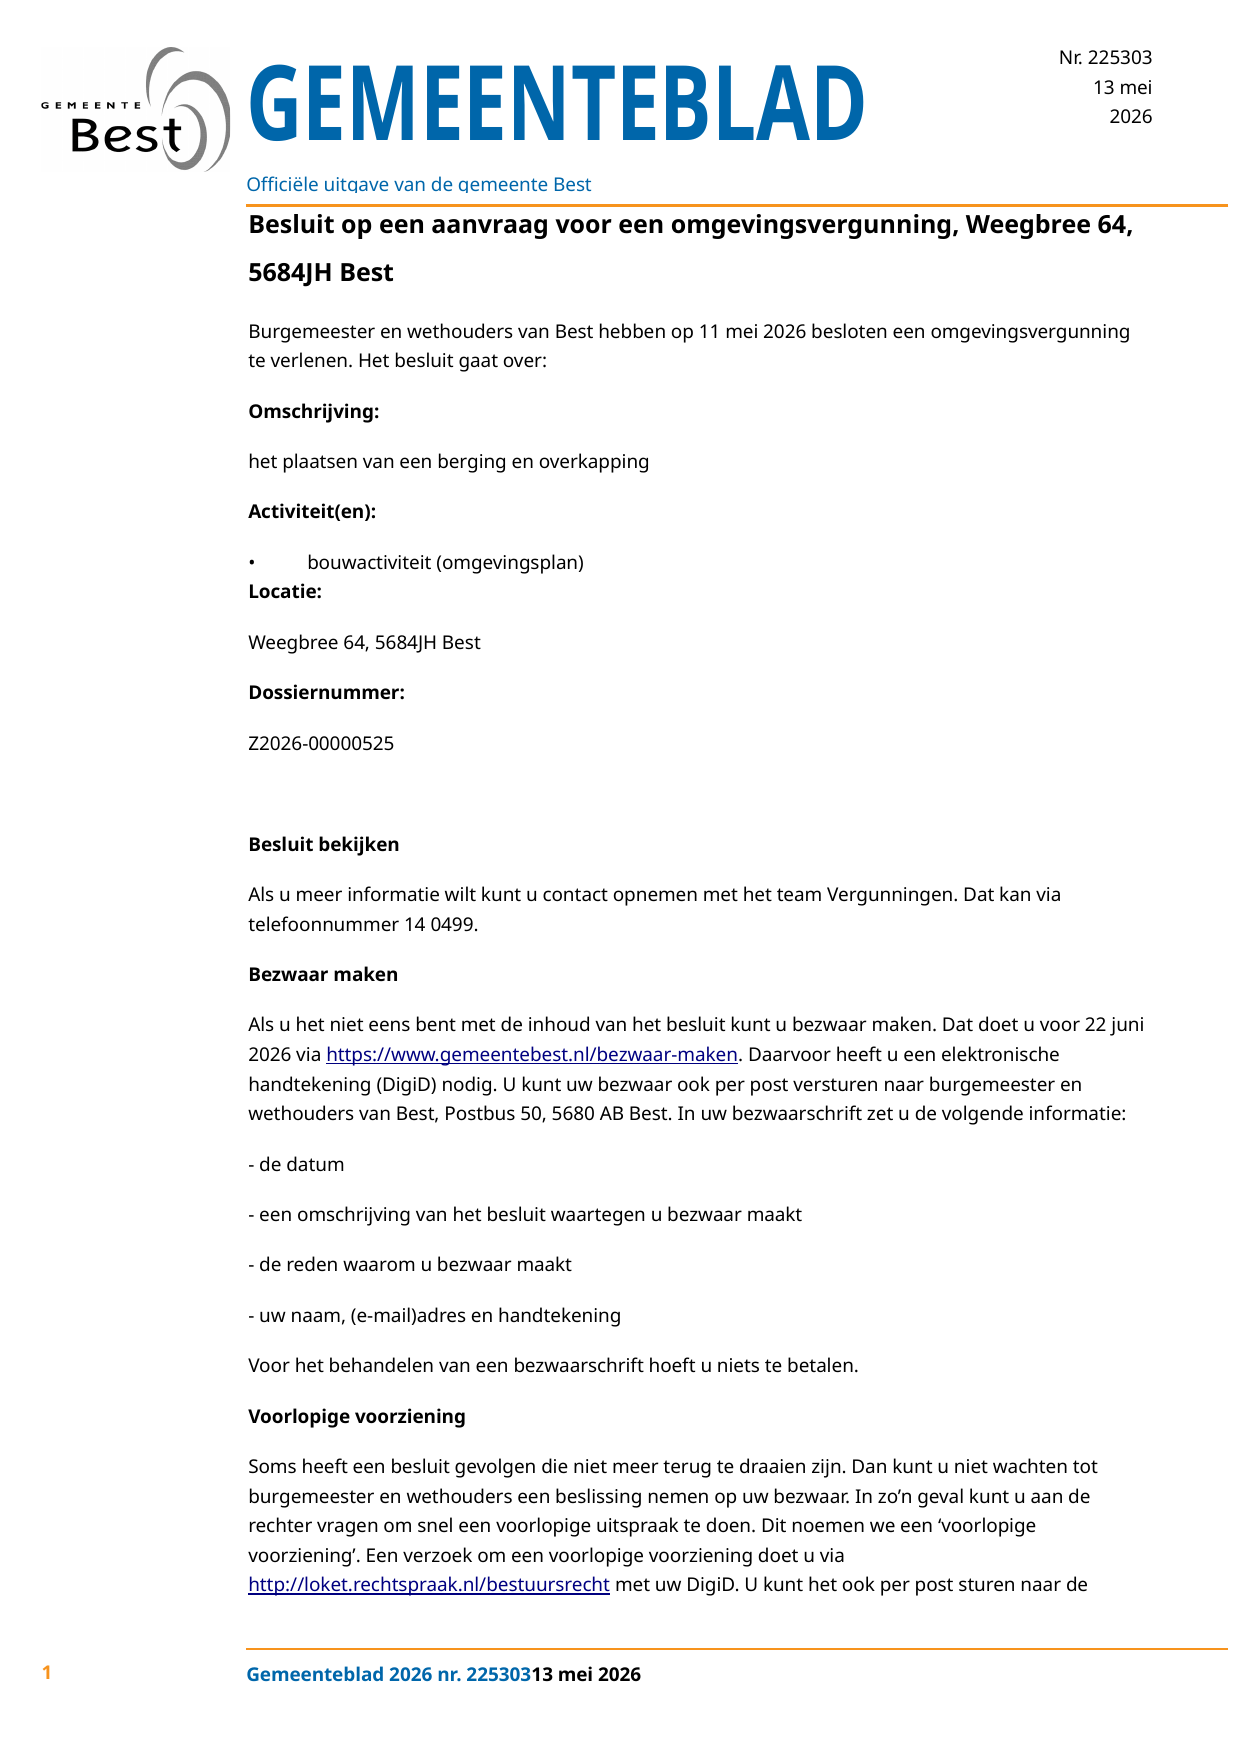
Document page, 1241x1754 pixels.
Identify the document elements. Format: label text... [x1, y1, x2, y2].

text - de reden waarom u bezwaar maakt [248, 1252, 1152, 1277]
text Omschrijving: [248, 398, 1152, 424]
text - uw naam, (e-mail)adres en handtekening [248, 1302, 1152, 1328]
text Dossiernummer: [248, 679, 1152, 705]
text Burgemeester en wethouders van Best hebben op 11 mei 2026 besloten een omgevingsvergunning te verlenen. Het besluit gaat over: [248, 318, 1152, 373]
text Soms heeft een besluit gevolgen die niet meer terug te draaien zijn. Dan kunt u niet wachten tot burgemeester en wethouders een beslissing nemen op uw bezwaar. In zo’n geval kunt u aan de rechter vragen om snel een voorlopige uitspraak te doen. Dit noemen we een ‘voorlopige voorziening’. Een verzoek om een voorlopige voorziening doet u via http://loket.rechtspraak.nl/bestuursrecht met uw DigiD. U kunt het ook per post sturen naar de [248, 1453, 1152, 1597]
text Z2026-00000525 [248, 730, 1152, 756]
picture [41, 47, 231, 172]
text Voorlopige voorziening [248, 1403, 1152, 1429]
text - een omschrijving van het besluit waartegen u bezwaar maakt [248, 1201, 1152, 1227]
text Weegbree 64, 5684JH Best [248, 629, 1152, 655]
text - de datum [248, 1151, 1152, 1177]
text Bezwaar maken [248, 961, 1152, 987]
list bouwactiviteit (omgevingsplan) [248, 549, 1152, 575]
text Activiteit(en): [248, 499, 1152, 524]
text Besluit op een aanvraag voor een omgevingsvergunning, Weegbree 64, 5684JH Best [248, 207, 1152, 288]
text het plaatsen van een berging en overkapping [248, 448, 1152, 474]
text Als u meer informatie wilt kunt u contact opnemen met het team Vergunningen. Dat kan via telefoonnummer 14 0499. [248, 881, 1152, 937]
text Besluit bekijken [248, 831, 1152, 857]
text Locatie: [248, 579, 1152, 604]
text Als u het niet eens bent met de inhoud van het besluit kunt u bezwaar maken. Dat doet u voor 22 juni 2026 via https://www.gemeentebest.nl/bezwaar-maken. Daarvoor heeft u een elektronische handtekening (DigiD) nodig. U kunt uw bezwaar ook per post versturen naar burgemeester en wethouders van Best, Postbus 50, 5680 AB Best. In uw bezwaarschrift zet u de volgende informatie: [248, 1012, 1152, 1126]
text Voor het behandelen van een bezwaarschrift hoeft u niets te betalen. [248, 1352, 1152, 1378]
